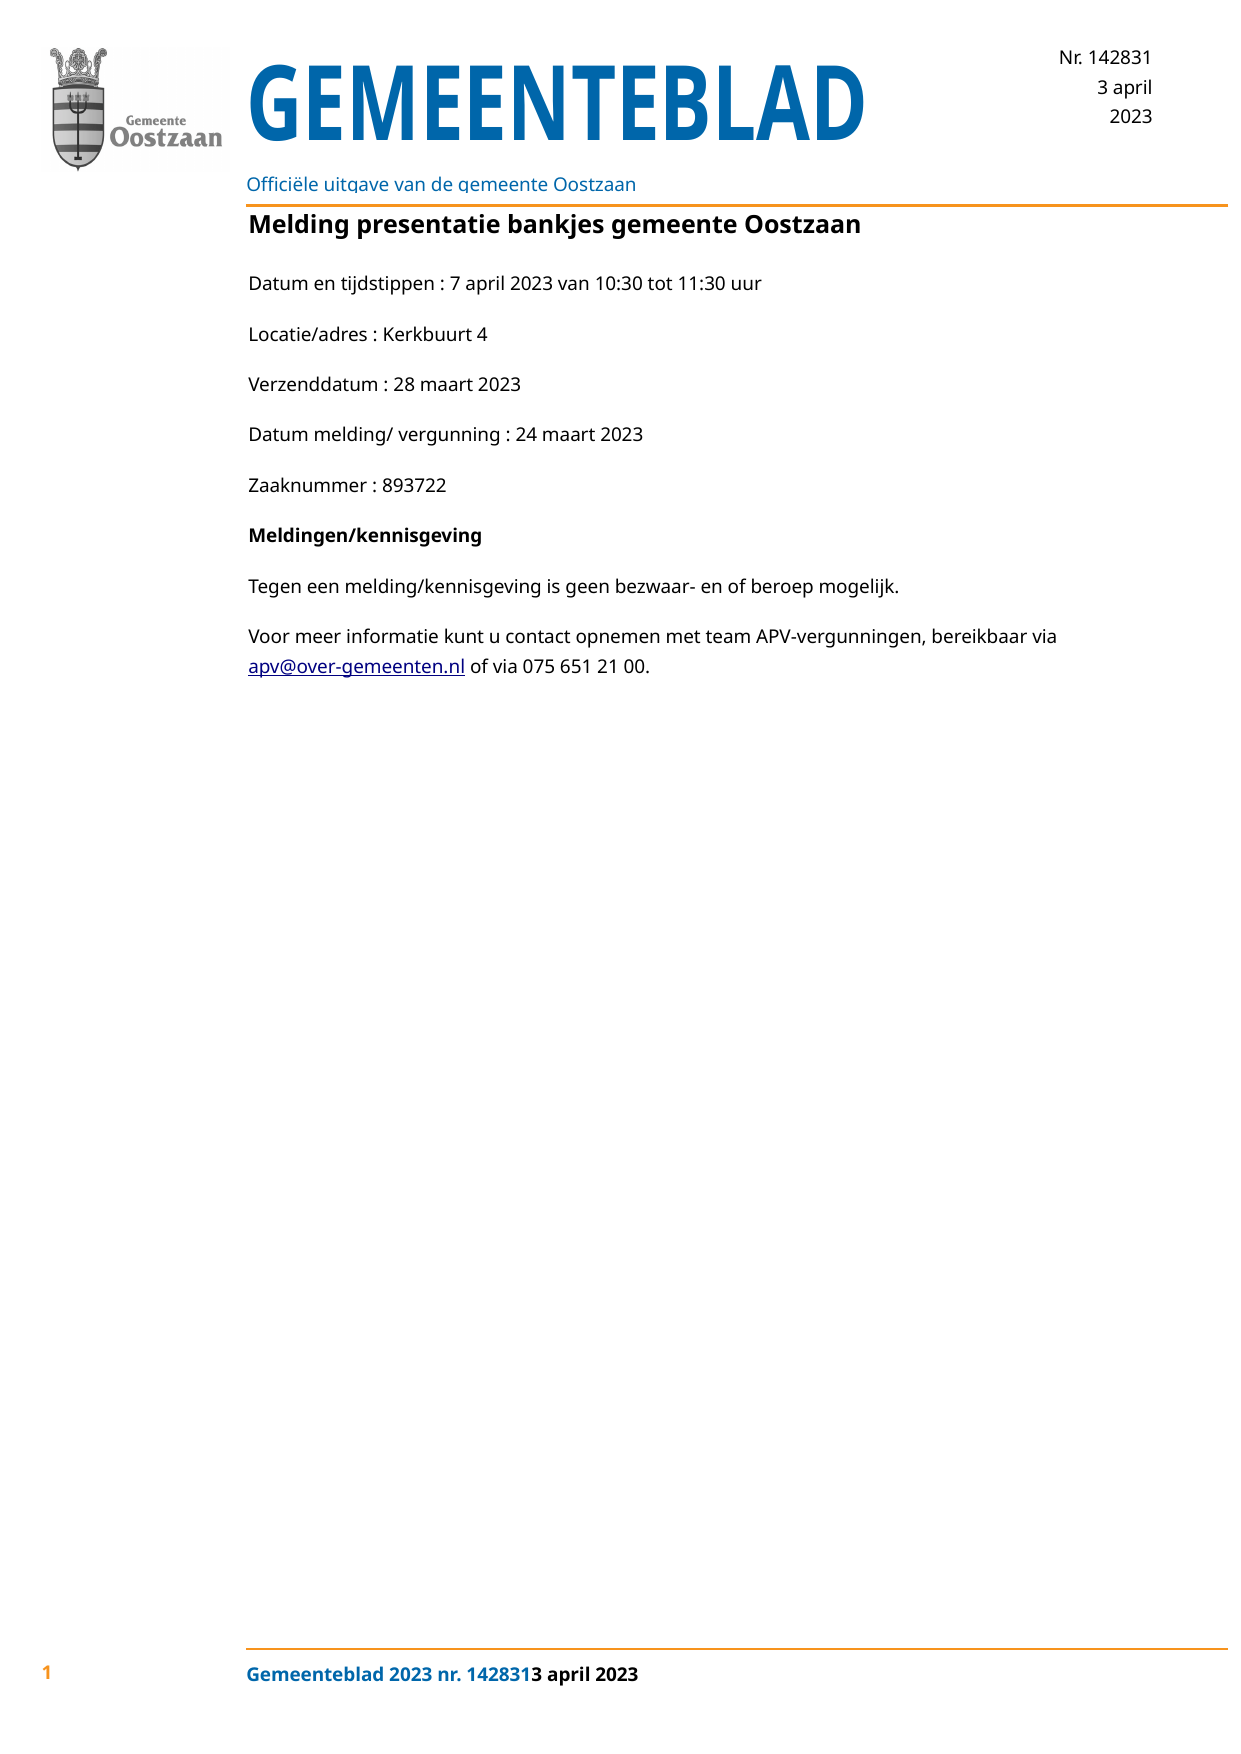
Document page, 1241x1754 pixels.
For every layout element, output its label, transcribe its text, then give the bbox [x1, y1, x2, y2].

text Zaaknummer : 893722 [248, 472, 1152, 498]
text Locatie/adres : Kerkbuurt 4 [248, 321, 1152, 346]
picture [41, 47, 231, 172]
text Meldingen/kennisgeving [248, 522, 1152, 548]
text Verzenddatum : 28 maart 2023 [248, 371, 1152, 397]
text Melding presentatie bankjes gemeente Oostzaan [248, 207, 1152, 241]
text Datum en tijdstippen : 7 april 2023 van 10:30 tot 11:30 uur [248, 270, 1152, 296]
text Voor meer informatie kunt u contact opnemen met team APV-vergunningen, bereikbaar via apv@over-gemeenten.nl of via 075 651 21 00. [248, 623, 1152, 678]
text Tegen een melding/kennisgeving is geen bezwaar- en of beroep mogelijk. [248, 573, 1152, 598]
text Datum melding/ vergunning : 24 maart 2023 [248, 422, 1152, 447]
